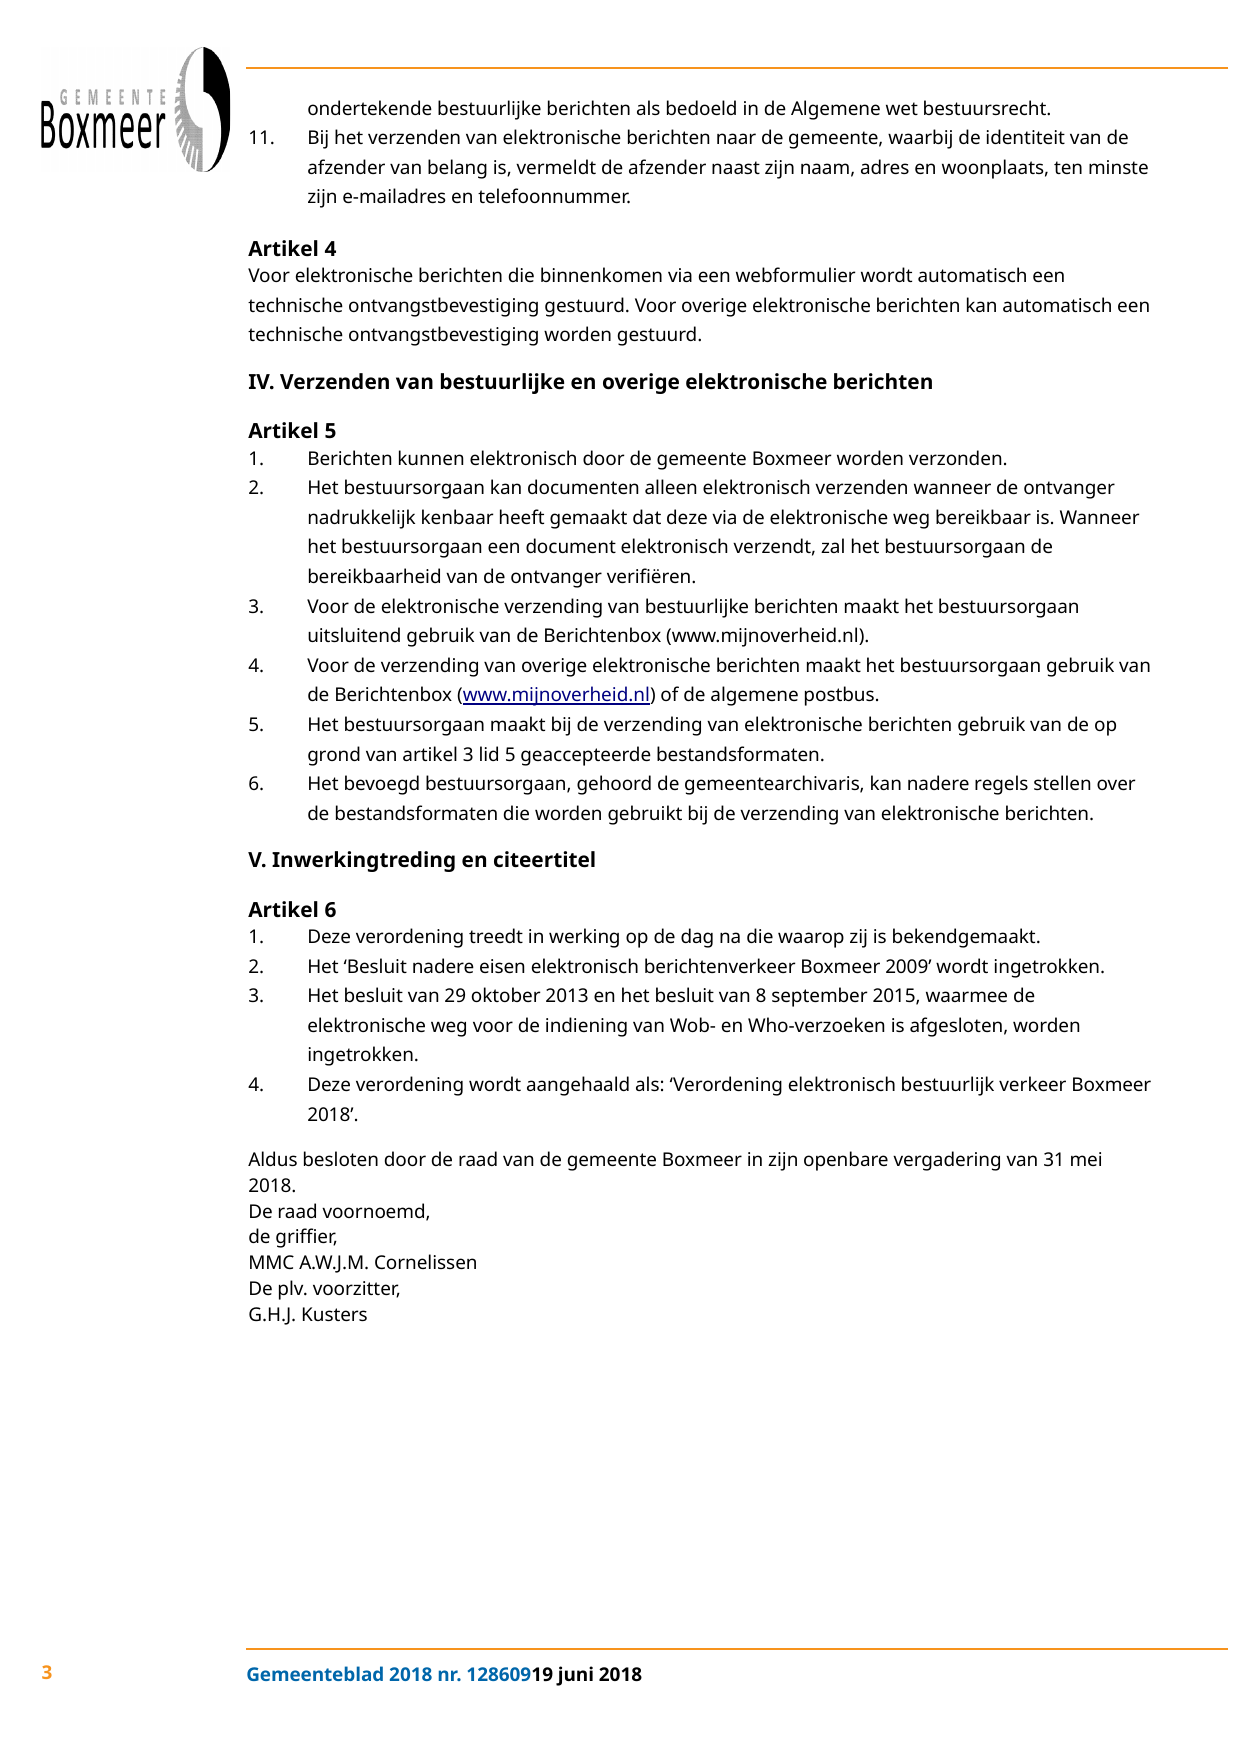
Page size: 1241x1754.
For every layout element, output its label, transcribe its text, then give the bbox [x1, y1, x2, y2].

text Voor elektronische berichten die binnenkomen via een webformulier wordt automatisch een technische ontvangstbevestiging gestuurd. Voor overige elektronische berichten kan automatisch een technische ontvangstbevestiging worden gestuurd. [248, 262, 1152, 347]
list Het bevoegd bestuursorgaan, gehoord de gemeentearchivaris, kan nadere regels stellen over de bestandsformaten die worden gebruikt bij de verzending van elektronische berichten. [248, 770, 1152, 826]
text G.H.J. Kusters [248, 1301, 1152, 1326]
text Artikel 6 [248, 895, 1152, 923]
text IV. Verzenden van bestuurlijke en overige elektronische berichten [248, 367, 1152, 396]
list Het ‘Besluit nadere eisen elektronisch berichtenverkeer Boxmeer 2009’ wordt ingetrokken. [248, 953, 1152, 978]
list Deze verordening wordt aangehaald als: ‘Verordening elektronisch bestuurlijk verkeer Boxmeer 2018’. [248, 1071, 1152, 1126]
list Voor de elektronische verzending van bestuurlijke berichten maakt het bestuursorgaan uitsluitend gebruik van de Berichtenbox (www.mijnoverheid.nl). [248, 593, 1152, 648]
text De plv. voorzitter, [248, 1275, 1152, 1301]
list Het bestuursorgaan kan documenten alleen elektronisch verzenden wanneer de ontvanger nadrukkelijk kenbaar heeft gemaakt dat deze via de elektronische weg bereikbaar is. Wanneer het bestuursorgaan een document elektronisch verzendt, zal het bestuursorgaan de bereikbaarheid van de ontvanger verifiëren. [248, 474, 1152, 589]
list ondertekende bestuurlijke berichten als bedoeld in de Algemene wet bestuursrecht. [248, 95, 1152, 121]
text MMC A.W.J.M. Cornelissen [248, 1249, 1152, 1275]
text V. Inwerkingtreding en citeertitel [248, 846, 1152, 874]
text de griffier, [248, 1223, 1152, 1249]
text Aldus besloten door de raad van de gemeente Boxmeer in zijn openbare vergadering van 31 mei 2018. [248, 1146, 1152, 1198]
list Het besluit van 29 oktober 2013 en het besluit van 8 september 2015, waarmee de elektronische weg voor de indiening van Wob- en Who-verzoeken is afgesloten, worden ingetrokken. [248, 982, 1152, 1067]
list Deze verordening treedt in werking op de dag na die waarop zij is bekendgemaakt. [248, 923, 1152, 949]
list Voor de verzending van overige elektronische berichten maakt het bestuursorgaan gebruik van de Berichtenbox (www.mijnoverheid.nl) of de algemene postbus. [248, 652, 1152, 707]
text Artikel 5 [248, 416, 1152, 445]
list Het bestuursorgaan maakt bij de verzending van elektronische berichten gebruik van de op grond van artikel 3 lid 5 geaccepteerde bestandsformaten. [248, 711, 1152, 766]
text De raad voornoemd, [248, 1198, 1152, 1223]
list Berichten kunnen elektronisch door de gemeente Boxmeer worden verzonden. [248, 445, 1152, 471]
list Bij het verzenden van elektronische berichten naar de gemeente, waarbij de identiteit van de afzender van belang is, vermeldt de afzender naast zijn naam, adres en woonplaats, ten minste zijn e-mailadres en telefoonnummer. [248, 124, 1152, 209]
text Artikel 4 [248, 234, 1152, 262]
picture [41, 47, 231, 172]
